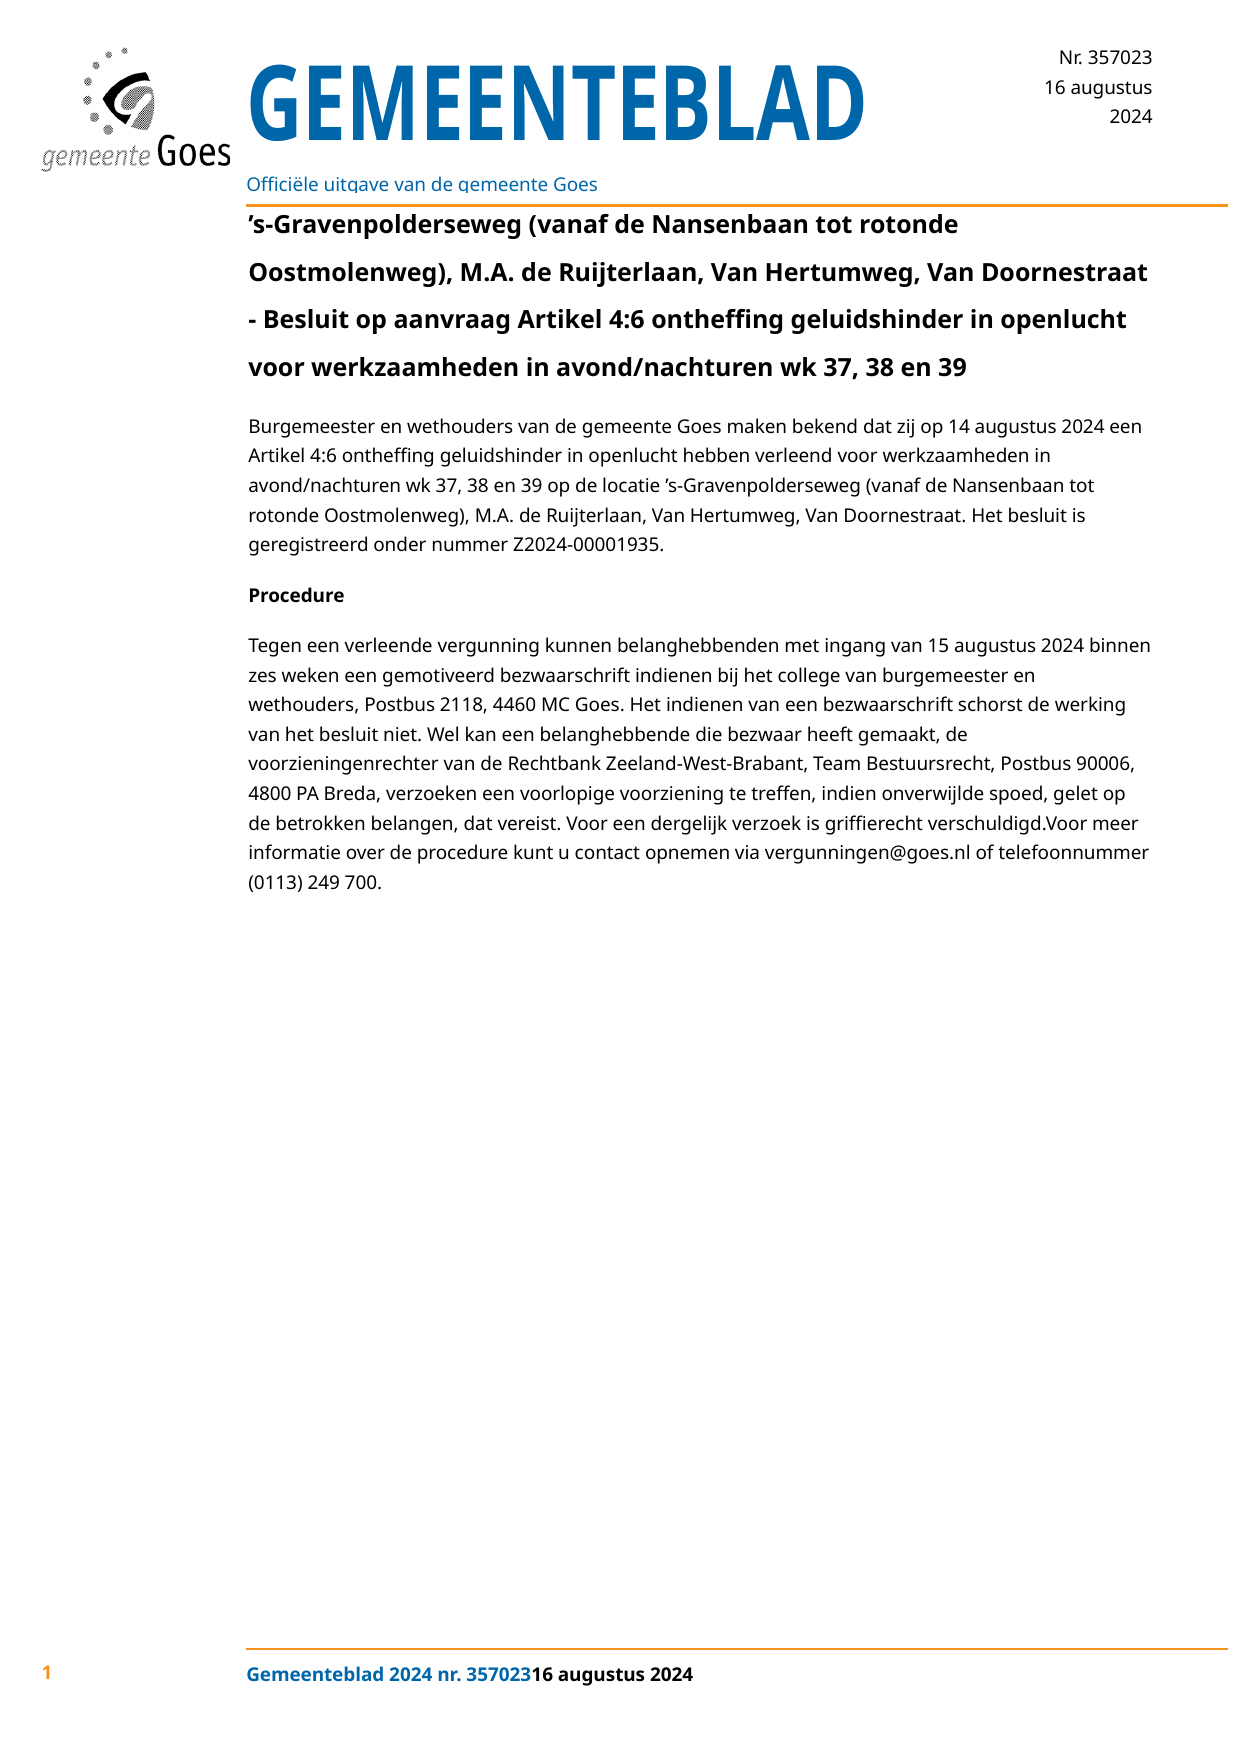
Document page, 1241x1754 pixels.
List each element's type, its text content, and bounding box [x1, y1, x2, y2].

text ’s-Gravenpolderseweg (vanaf de Nansenbaan tot rotonde Oostmolenweg), M.A. de Ruijterlaan, Van Hertumweg, Van Doornestraat - Besluit op aanvraag Artikel 4:6 ontheffing geluidshinder in openlucht voor werkzaamheden in avond/nachturen wk 37, 38 en 39 [248, 207, 1152, 384]
text Burgemeester en wethouders van de gemeente Goes maken bekend dat zij op 14 augustus 2024 een Artikel 4:6 ontheffing geluidshinder in openlucht hebben verleend voor werkzaamheden in avond/nachturen wk 37, 38 en 39 op de locatie ’s-Gravenpolderseweg (vanaf de Nansenbaan tot rotonde Oostmolenweg), M.A. de Ruijterlaan, Van Hertumweg, Van Doornestraat. Het besluit is geregistreerd onder nummer Z2024-00001935. [248, 413, 1152, 557]
picture [41, 47, 231, 172]
text Procedure [248, 582, 1152, 608]
text Tegen een verleende vergunning kunnen belanghebbenden met ingang van 15 augustus 2024 binnen zes weken een gemotiveerd bezwaarschrift indienen bij het college van burgemeester en wethouders, Postbus 2118, 4460 MC Goes. Het indienen van een bezwaarschrift schorst de werking van het besluit niet. Wel kan een belanghebbende die bezwaar heeft gemaakt, de voorzieningenrechter van de Rechtbank Zeeland-West-Brabant, Team Bestuursrecht, Postbus 90006, 4800 PA Breda, verzoeken een voorlopige voorziening te treffen, indien onverwijlde spoed, gelet op de betrokken belangen, dat vereist. Voor een dergelijk verzoek is griffierecht verschuldigd.Voor meer informatie over de procedure kunt u contact opnemen via vergunningen@goes.nl of telefoonnummer (0113) 249 700. [248, 632, 1152, 895]
